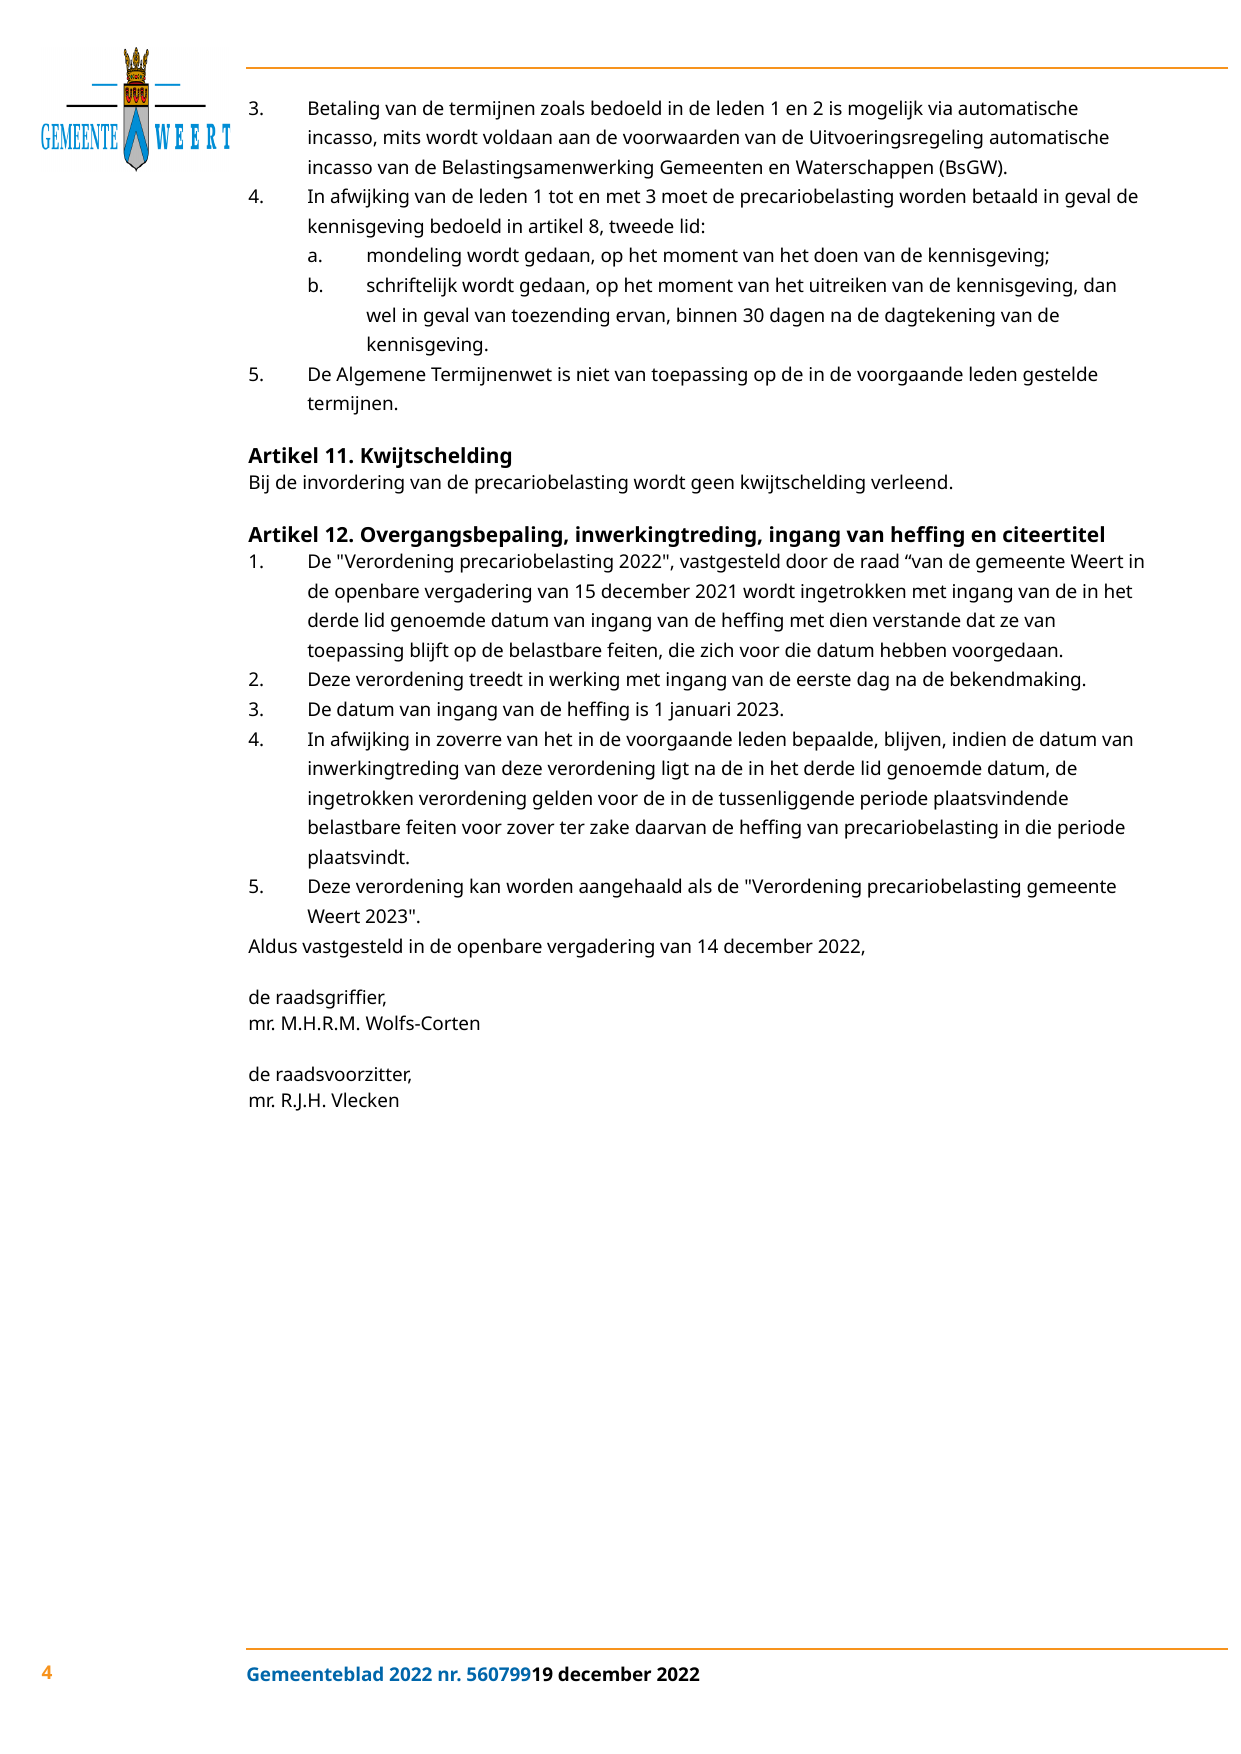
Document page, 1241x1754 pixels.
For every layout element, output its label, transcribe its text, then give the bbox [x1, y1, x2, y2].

list De "Verordening precariobelasting 2022", vastgesteld door de raad “van de gemeente Weert in de openbare vergadering van 15 december 2021 wordt ingetrokken met ingang van de in het derde lid genoemde datum van ingang van de heffing met dien verstande dat ze van toepassing blijft op de belastbare feiten, die zich voor die datum hebben voorgedaan. [248, 548, 1152, 663]
list In afwijking in zoverre van het in de voorgaande leden bepaalde, blijven, indien de datum van inwerkingtreding van deze verordening ligt na de in het derde lid genoemde datum, de ingetrokken verordening gelden voor de in de tussenliggende periode plaatsvindende belastbare feiten voor zover ter zake daarvan de heffing van precariobelasting in die periode plaatsvindt. [248, 726, 1152, 870]
text Artikel 11. Kwijtschelding [248, 441, 1152, 469]
text mr. M.H.R.M. Wolfs-Corten [248, 1010, 1152, 1036]
text de raadsgriffier, [248, 984, 1152, 1010]
list De datum van ingang van de heffing is 1 januari 2023. [248, 696, 1152, 722]
list mondeling wordt gedaan, op het moment van het doen van de kennisgeving; [307, 243, 1152, 268]
list De Algemene Termijnenwet is niet van toepassing op de in de voorgaande leden gestelde termijnen. [248, 361, 1152, 416]
picture [41, 47, 231, 172]
list Deze verordening kan worden aangehaald als de "Verordening precariobelasting gemeente Weert 2023". [248, 874, 1152, 929]
list In afwijking van de leden 1 tot en met 3 moet de precariobelasting worden betaald in geval de kennisgeving bedoeld in artikel 8, tweede lid: [248, 183, 1152, 239]
list Deze verordening treedt in werking met ingang van de eerste dag na de bekendmaking. [248, 667, 1152, 692]
list Betaling van de termijnen zoals bedoeld in de leden 1 en 2 is mogelijk via automatische incasso, mits wordt voldaan aan de voorwaarden van de Uitvoeringsregeling automatische incasso van de Belastingsamenwerking Gemeenten en Waterschappen (BsGW). [248, 95, 1152, 180]
text Aldus vastgesteld in de openbare vergadering van 14 december 2022, [248, 933, 1152, 959]
text mr. R.J.H. Vlecken [248, 1087, 1152, 1113]
text Bij de invordering van de precariobelasting wordt geen kwijtschelding verleend. [248, 469, 1152, 495]
list schriftelijk wordt gedaan, op het moment van het uitreiken van de kennisgeving, dan wel in geval van toezending ervan, binnen 30 dagen na de dagtekening van de kennisgeving. [307, 272, 1152, 357]
text de raadsvoorzitter, [248, 1062, 1152, 1087]
text Artikel 12. Overgangsbepaling, inwerkingtreding, ingang van heffing en citeertitel [248, 520, 1152, 548]
